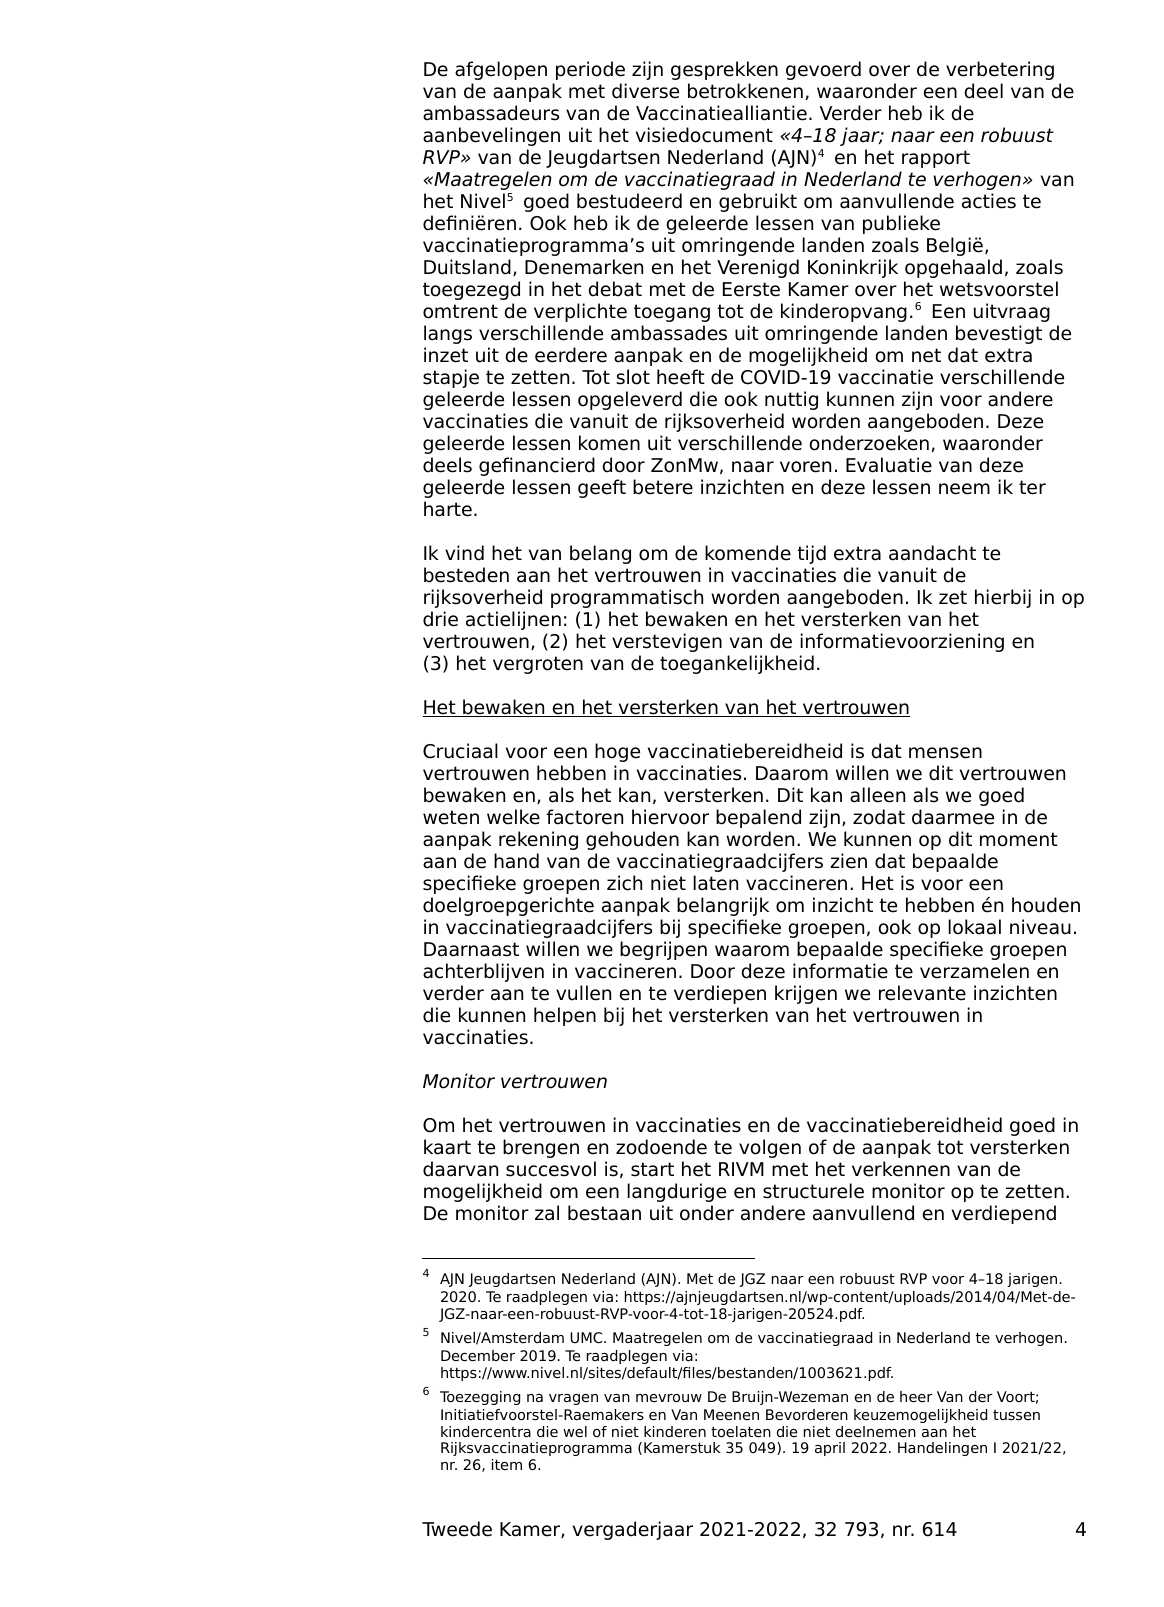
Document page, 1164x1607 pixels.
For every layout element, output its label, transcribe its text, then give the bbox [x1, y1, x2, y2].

text Ik vind het van belang om de komende tijd extra aandacht te besteden aan het vertrouwen in vaccinaties die vanuit de rijksoverheid programmatisch worden aangeboden. Ik zet hierbij in op drie actielijnen: (1) het bewaken en het versterken van het vertrouwen, (2) het verstevigen van de informatievoorziening en (3) het vergroten van de toegankelijkheid. [422, 543, 1087, 675]
text Om het vertrouwen in vaccinaties en de vaccinatiebereidheid goed in kaart te brengen en zodoende te volgen of de aanpak tot versterken daarvan succesvol is, start het RIVM met het verkennen van de mogelijkheid om een langdurige en structurele monitor op te zetten. De monitor zal bestaan uit onder andere aanvullend en verdiepend [422, 1115, 1087, 1225]
subtitle Monitor vertrouwen [422, 1071, 1087, 1093]
text Nivel/Amsterdam UMC. Maatregelen om de vaccinatiegraad in Nederland te verhogen. December 2019. Te raadplegen via: https://www.nivel.nl/sites/default/files/bestanden/1003621.pdf. [422, 1326, 1087, 1382]
subtitle Het bewaken en het versterken van het vertrouwen [422, 697, 1087, 719]
text AJN Jeugdartsen Nederland (AJN). Met de JGZ naar een robuust RVP voor 4–18 jarigen. 2020. Te raadplegen via: https://ajnjeugdartsen.nl/wp-content/uploads/2014/04/Met-de-JGZ-naar-een-robuust-RVP-voor-4-tot-18-jarigen-20524.pdf. [422, 1267, 1087, 1323]
text De afgelopen periode zijn gesprekken gevoerd over de verbetering van de aanpak met diverse betrokkenen, waaronder een deel van de ambassadeurs van de Vaccinatiealliantie. Verder heb ik de aanbevelingen uit het visiedocument «4–18 jaar; naar een robuust RVP» van de Jeugdartsen Nederland (AJN) en het rapport «Maatregelen om de vaccinatiegraad in Nederland te verhogen» van het Nivel goed bestudeerd en gebruikt om aanvullende acties te definiëren. Ook heb ik de geleerde lessen van publieke vaccinatieprogramma’s uit omringende landen zoals België, Duitsland, Denemarken en het Verenigd Koninkrijk opgehaald, zoals toegezegd in het debat met de Eerste Kamer over het wetsvoorstel omtrent de verplichte toegang tot de kinderopvang. Een uitvraag langs verschillende ambassades uit omringende landen bevestigt de inzet uit de eerdere aanpak en de mogelijkheid om net dat extra stapje te zetten. Tot slot heeft de COVID-19 vaccinatie verschillende geleerde lessen opgeleverd die ook nuttig kunnen zijn voor andere vaccinaties die vanuit de rijksoverheid worden aangeboden. Deze geleerde lessen komen uit verschillende onderzoeken, waaronder deels gefinancierd door ZonMw, naar voren. Evaluatie van deze geleerde lessen geeft betere inzichten en deze lessen neem ik ter harte. [422, 59, 1087, 521]
text Toezegging na vragen van mevrouw De Bruijn-Wezeman en de heer Van der Voort; Initiatiefvoorstel-Raemakers en Van Meenen Bevorderen keuzemogelijkheid tussen kindercentra die wel of niet kinderen toelaten die niet deelnemen aan het Rijksvaccinatieprogramma (Kamerstuk 35 049). 19 april 2022. Handelingen I 2021/22, nr. 26, item 6. [422, 1385, 1087, 1474]
text Cruciaal voor een hoge vaccinatiebereidheid is dat mensen vertrouwen hebben in vaccinaties. Daarom willen we dit vertrouwen bewaken en, als het kan, versterken. Dit kan alleen als we goed weten welke factoren hiervoor bepalend zijn, zodat daarmee in de aanpak rekening gehouden kan worden. We kunnen op dit moment aan de hand van de vaccinatiegraadcijfers zien dat bepaalde specifieke groepen zich niet laten vaccineren. Het is voor een doelgroepgerichte aanpak belangrijk om inzicht te hebben én houden in vaccinatiegraadcijfers bij specifieke groepen, ook op lokaal niveau. Daarnaast willen we begrijpen waarom bepaalde specifieke groepen achterblijven in vaccineren. Door deze informatie te verzamelen en verder aan te vullen en te verdiepen krijgen we relevante inzichten die kunnen helpen bij het versterken van het vertrouwen in vaccinaties. [422, 741, 1087, 1049]
